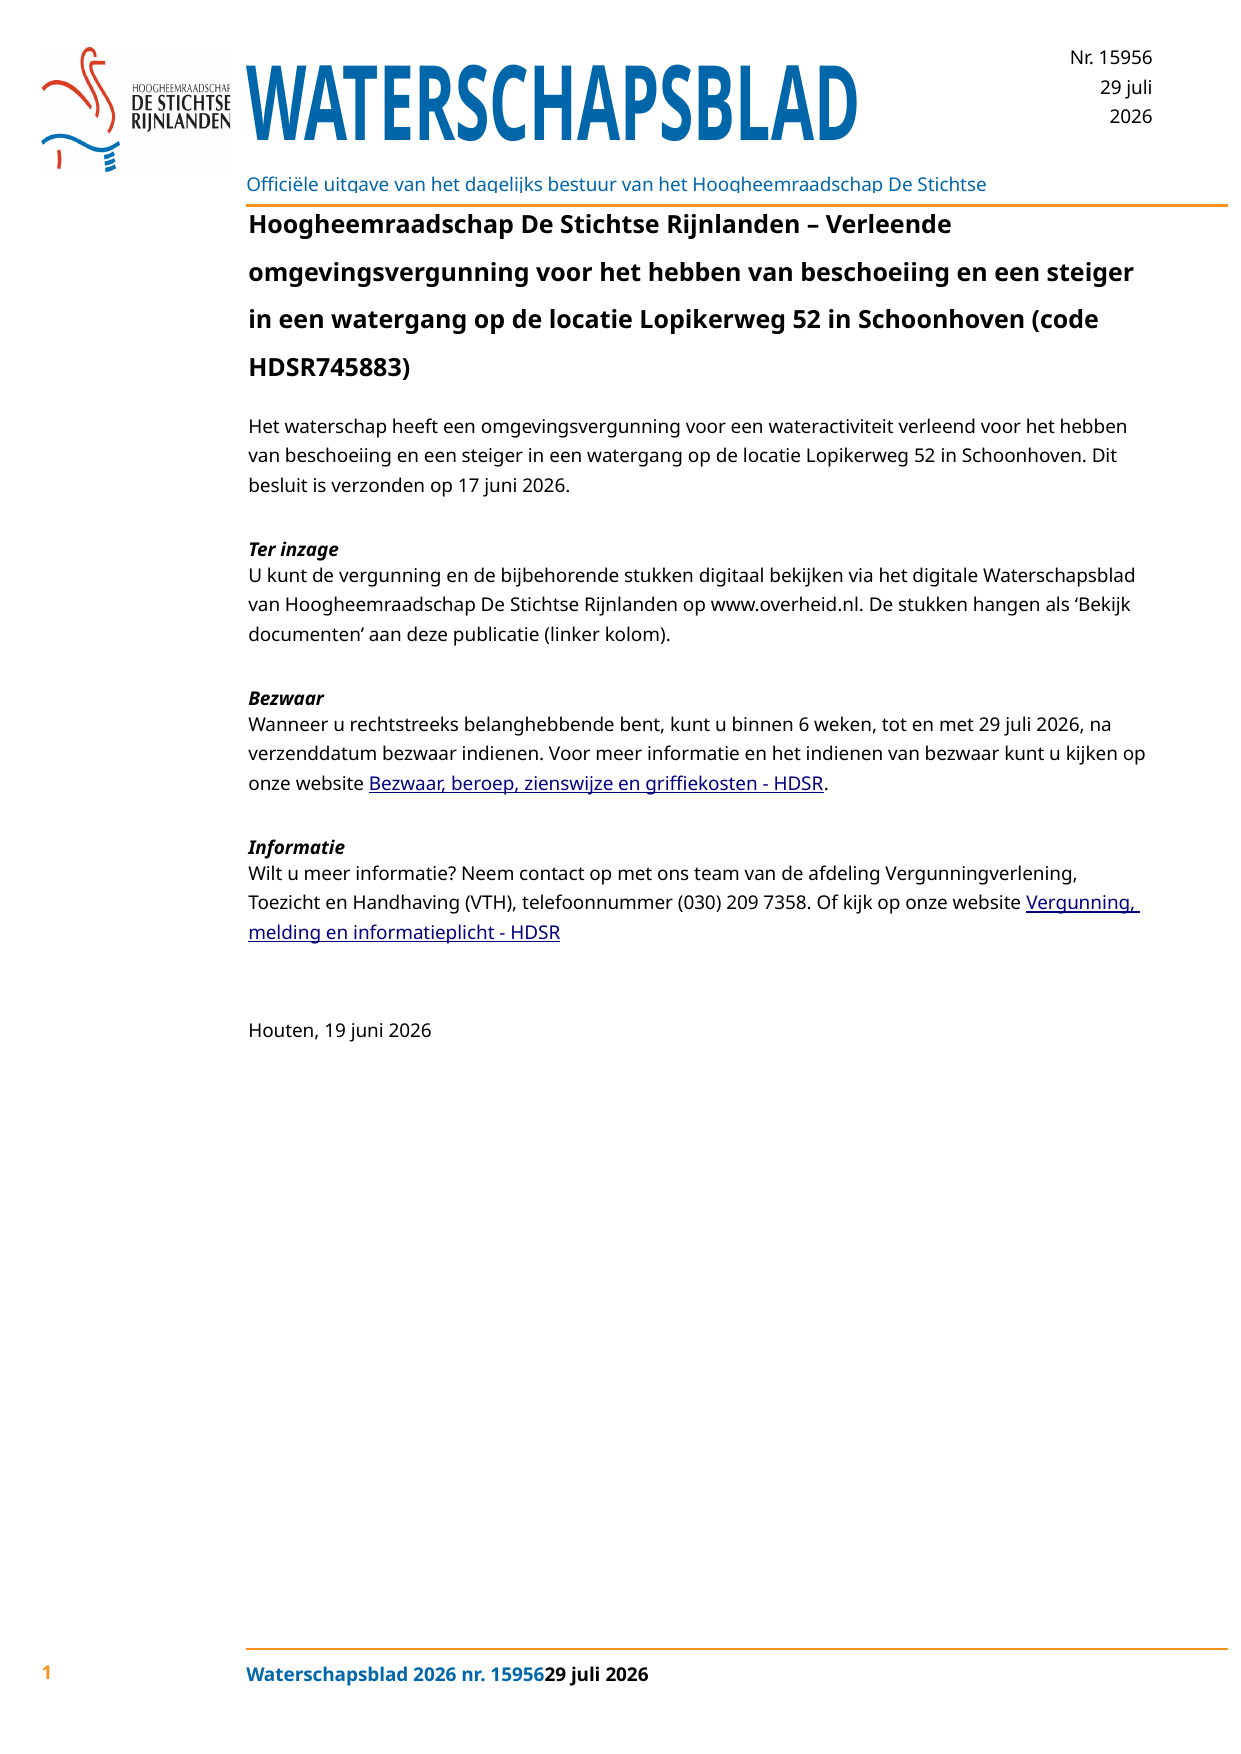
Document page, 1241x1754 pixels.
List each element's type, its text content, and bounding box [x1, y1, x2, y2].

text Informatie [248, 834, 1152, 860]
text Wilt u meer informatie? Neem contact op met ons team van de afdeling Vergunningverlening, Toezicht en Handhaving (VTH), telefoonnummer (030) 209 7358. Of kijk op onze website Vergunning, melding en informatieplicht - HDSR [248, 860, 1152, 944]
text Ter inzage [248, 536, 1152, 562]
text Bezwaar [248, 685, 1152, 711]
text Het waterschap heeft een omgevingsvergunning voor een wateractiviteit verleend voor het hebben van beschoeiing en een steiger in een watergang op de locatie Lopikerweg 52 in Schoonhoven. Dit besluit is verzonden op 17 juni 2026. [248, 413, 1152, 498]
picture [41, 47, 231, 172]
text Houten, 19 juni 2026 [248, 1017, 1152, 1043]
text Wanneer u rechtstreeks belanghebbende bent, kunt u binnen 6 weken, tot en met 29 juli 2026, na verzenddatum bezwaar indienen. Voor meer informatie en het indienen van bezwaar kunt u kijken op onze website Bezwaar, beroep, zienswijze en griffiekosten - HDSR. [248, 711, 1152, 796]
text Hoogheemraadschap De Stichtse Rijnlanden – Verleende omgevingsvergunning voor het hebben van beschoeiing en een steiger in een watergang op de locatie Lopikerweg 52 in Schoonhoven (code HDSR745883) [248, 207, 1152, 384]
text U kunt de vergunning en de bijbehorende stukken digitaal bekijken via het digitale Waterschapsblad van Hoogheemraadschap De Stichtse Rijnlanden op www.overheid.nl. De stukken hangen als ‘Bekijk documenten’ aan deze publicatie (linker kolom). [248, 562, 1152, 647]
